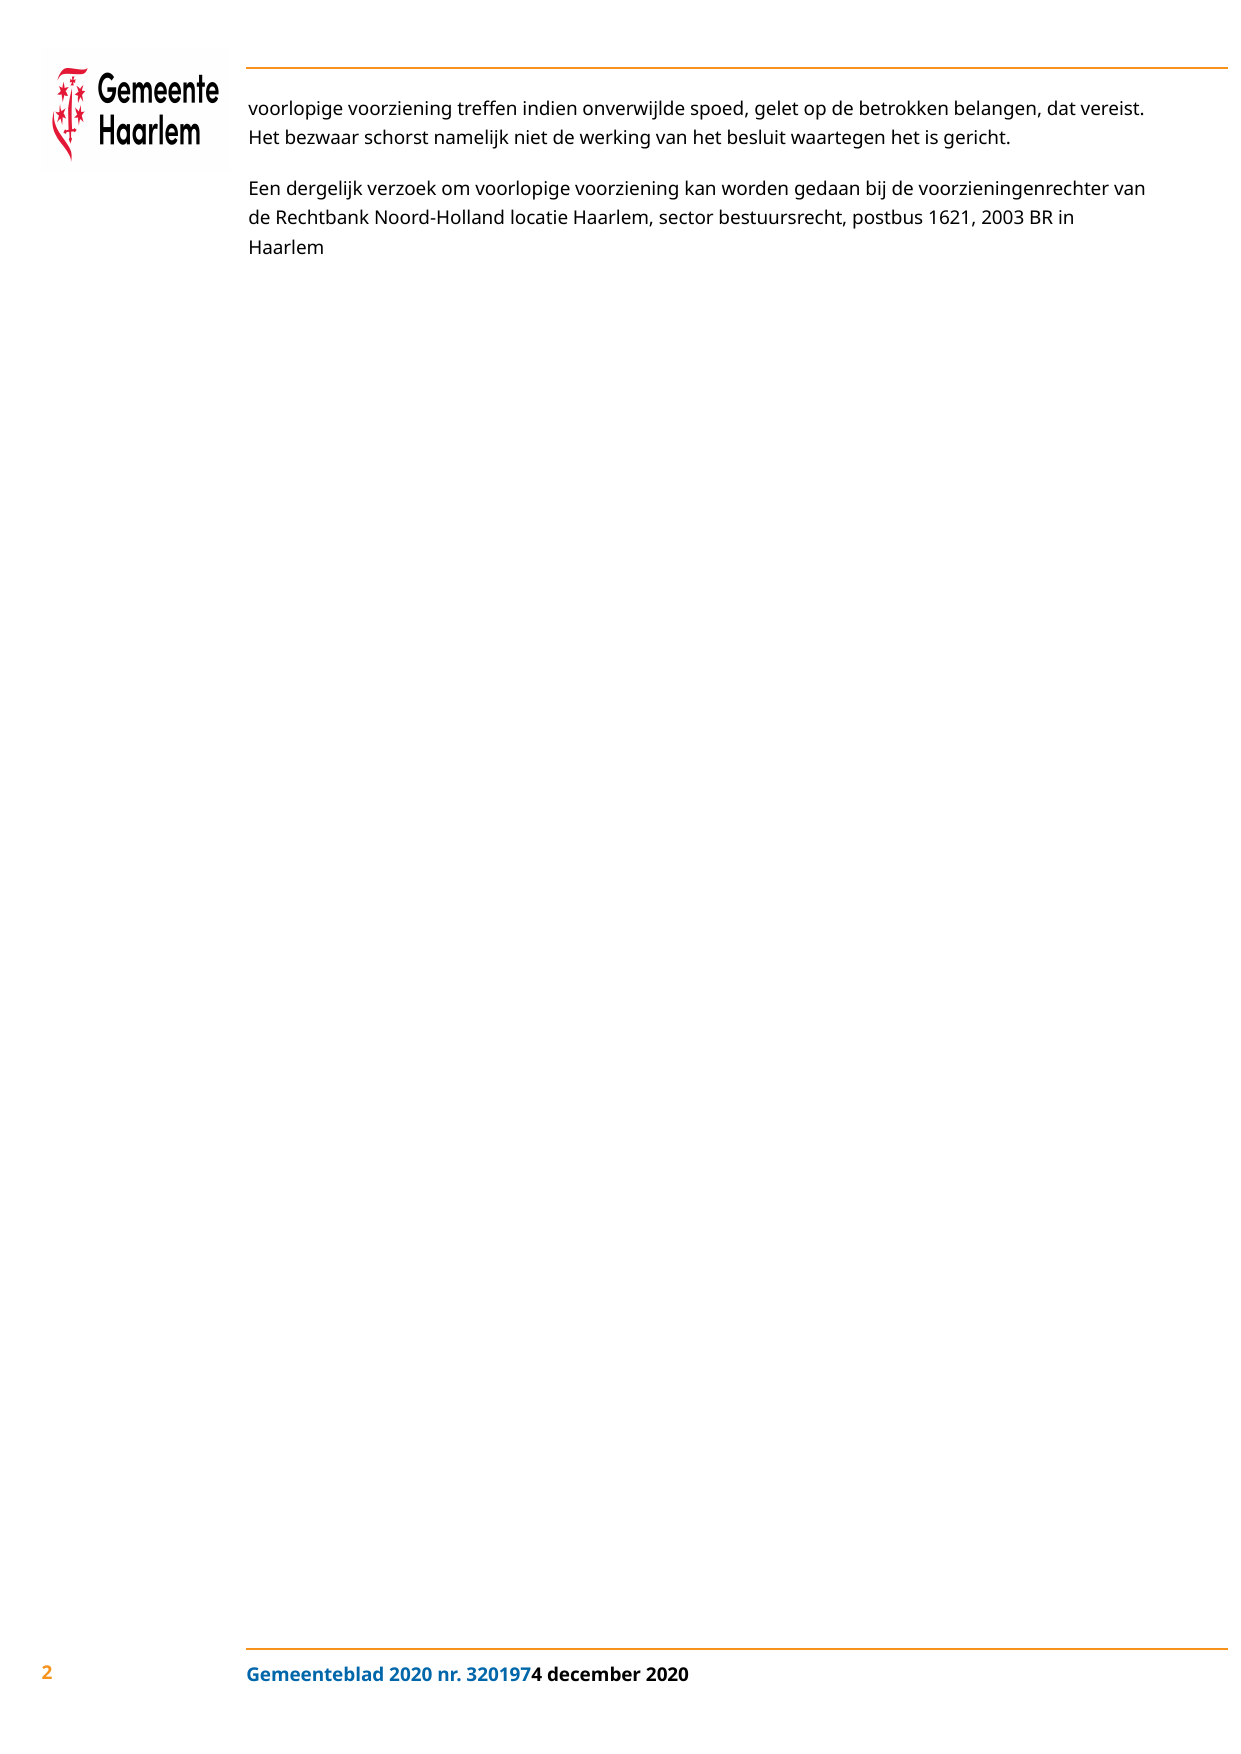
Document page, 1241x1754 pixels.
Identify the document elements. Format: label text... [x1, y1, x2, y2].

text voorlopige voorziening treffen indien onverwijlde spoed, gelet op de betrokken belangen, dat vereist. Het bezwaar schorst namelijk niet de werking van het besluit waartegen het is gericht. [248, 95, 1152, 150]
picture [41, 47, 231, 172]
text Een dergelijk verzoek om voorlopige voorziening kan worden gedaan bij de voorzieningenrechter van de Rechtbank Noord-Holland locatie Haarlem, sector bestuursrecht, postbus 1621, 2003 BR in Haarlem [248, 175, 1152, 260]
